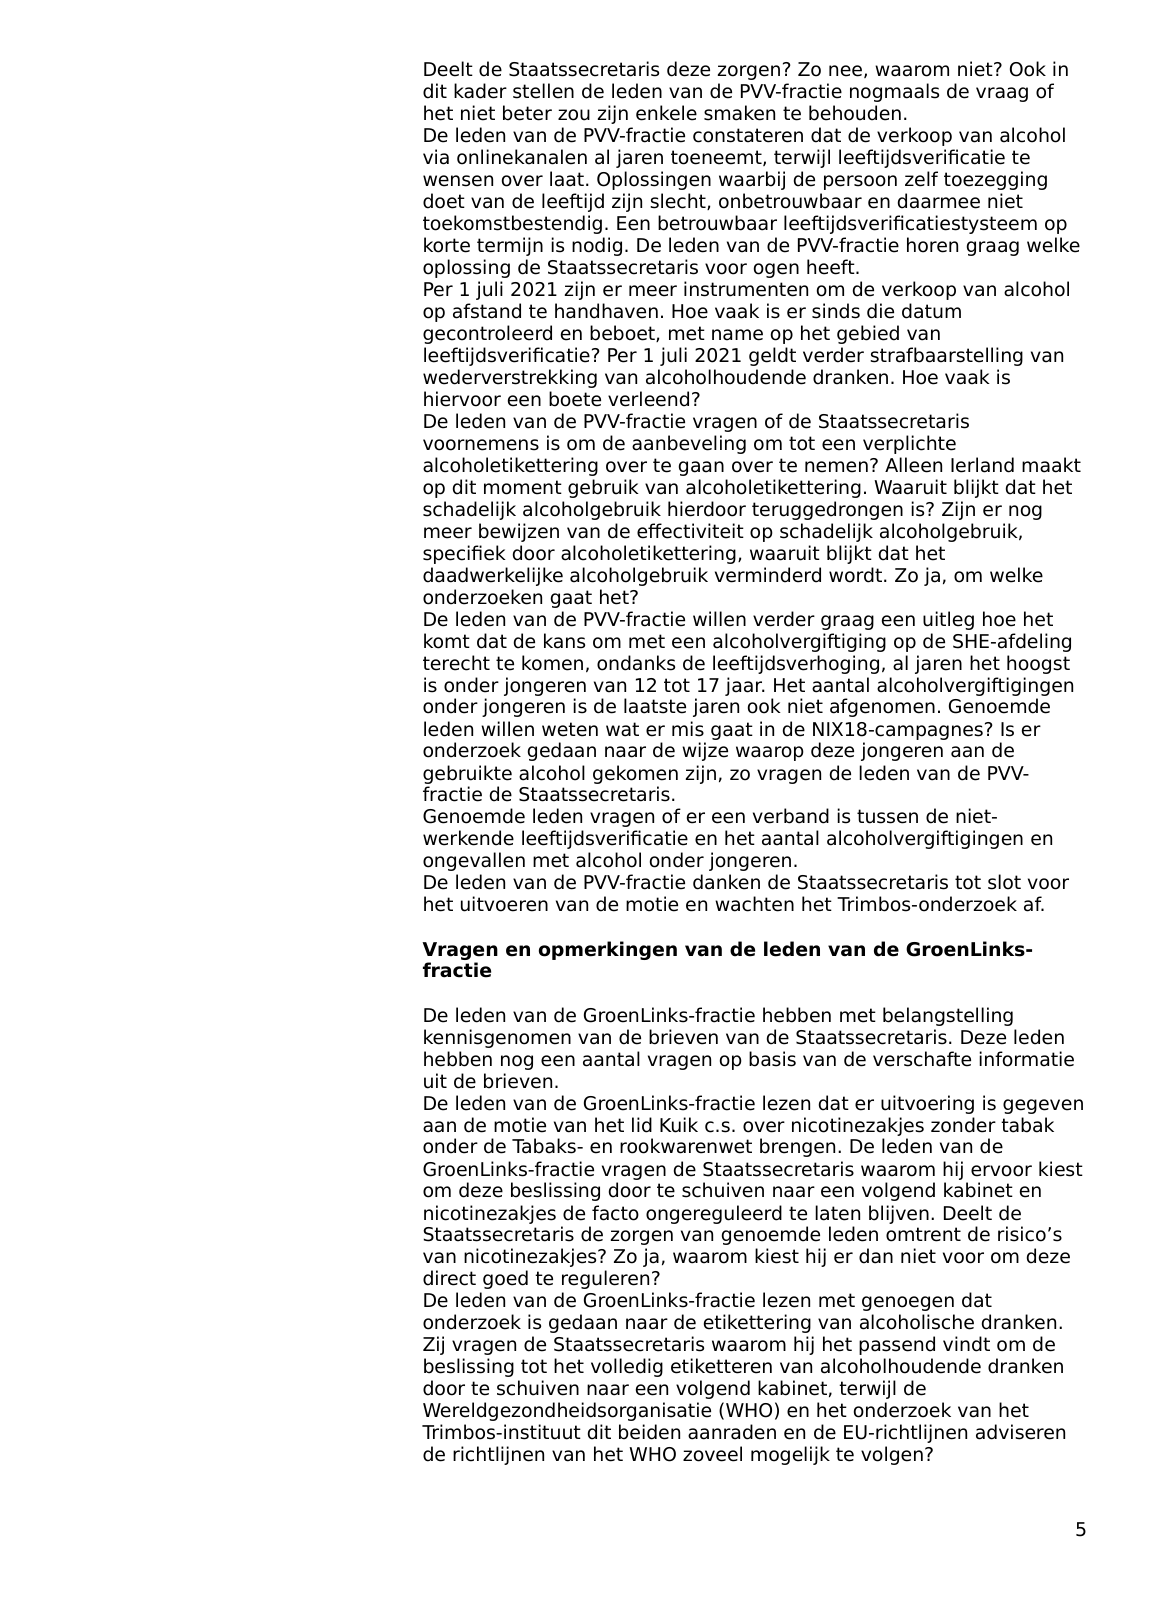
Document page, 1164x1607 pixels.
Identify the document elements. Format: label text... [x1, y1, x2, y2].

text De leden van de PVV-fractie vragen of de Staatssecretaris voornemens is om de aanbeveling om tot een verplichte alcoholetikettering over te gaan over te nemen? Alleen Ierland maakt op dit moment gebruik van alcoholetikettering. Waaruit blijkt dat het schadelijk alcoholgebruik hierdoor teruggedrongen is? Zijn er nog meer bewijzen van de effectiviteit op schadelijk alcoholgebruik, specifiek door alcoholetikettering, waaruit blijkt dat het daadwerkelijke alcoholgebruik verminderd wordt. Zo ja, om welke onderzoeken gaat het? [422, 411, 1087, 608]
text De leden van de GroenLinks-fractie hebben met belangstelling kennisgenomen van de brieven van de Staatssecretaris. Deze leden hebben nog een aantal vragen op basis van de verschafte informatie uit de brieven. [422, 1004, 1087, 1092]
subtitle Vragen en opmerkingen van de leden van de GroenLinks-fractie [422, 938, 1087, 982]
text De leden van de PVV-fractie willen verder graag een uitleg hoe het komt dat de kans om met een alcoholvergiftiging op de SHE-afdeling terecht te komen, ondanks de leeftijdsverhoging, al jaren het hoogst is onder jongeren van 12 tot 17 jaar. Het aantal alcoholvergiftigingen onder jongeren is de laatste jaren ook niet afgenomen. Genoemde leden willen weten wat er mis gaat in de NIX18-campagnes? Is er onderzoek gedaan naar de wijze waarop deze jongeren aan de gebruikte alcohol gekomen zijn, zo vragen de leden van de PVV-fractie de Staatssecretaris. [422, 608, 1087, 806]
text De leden van de GroenLinks-fractie lezen dat er uitvoering is gegeven aan de motie van het lid Kuik c.s. over nicotinezakjes zonder tabak onder de Tabaks- en rookwarenwet brengen. De leden van de GroenLinks-fractie vragen de Staatssecretaris waarom hij ervoor kiest om deze beslissing door te schuiven naar een volgend kabinet en nicotinezakjes de facto ongereguleerd te laten blijven. Deelt de Staatssecretaris de zorgen van genoemde leden omtrent de risico’s van nicotinezakjes? Zo ja, waarom kiest hij er dan niet voor om deze direct goed te reguleren? [422, 1092, 1087, 1290]
text De leden van de PVV-fractie constateren dat de verkoop van alcohol via onlinekanalen al jaren toeneemt, terwijl leeftijdsverificatie te wensen over laat. Oplossingen waarbij de persoon zelf toezegging doet van de leeftijd zijn slecht, onbetrouwbaar en daarmee niet toekomstbestendig. Een betrouwbaar leeftijdsverificatiestysteem op korte termijn is nodig. De leden van de PVV-fractie horen graag welke oplossing de Staatssecretaris voor ogen heeft. [422, 125, 1087, 279]
text Per 1 juli 2021 zijn er meer instrumenten om de verkoop van alcohol op afstand te handhaven. Hoe vaak is er sinds die datum gecontroleerd en beboet, met name op het gebied van leeftijdsverificatie? Per 1 juli 2021 geldt verder strafbaarstelling van wederverstrekking van alcoholhoudende dranken. Hoe vaak is hiervoor een boete verleend? [422, 279, 1087, 411]
text De leden van de PVV-fractie danken de Staatssecretaris tot slot voor het uitvoeren van de motie en wachten het Trimbos-onderzoek af. [422, 872, 1087, 916]
text Genoemde leden vragen of er een verband is tussen de niet-werkende leeftijdsverificatie en het aantal alcoholvergiftigingen en ongevallen met alcohol onder jongeren. [422, 806, 1087, 872]
text De leden van de GroenLinks-fractie lezen met genoegen dat onderzoek is gedaan naar de etikettering van alcoholische dranken. Zij vragen de Staatssecretaris waarom hij het passend vindt om de beslissing tot het volledig etiketteren van alcoholhoudende dranken door te schuiven naar een volgend kabinet, terwijl de Wereldgezondheidsorganisatie (WHO) en het onderzoek van het Trimbos-instituut dit beiden aanraden en de EU-richtlijnen adviseren de richtlijnen van het WHO zoveel mogelijk te volgen? [422, 1290, 1087, 1466]
text Deelt de Staatssecretaris deze zorgen? Zo nee, waarom niet? Ook in dit kader stellen de leden van de PVV-fractie nogmaals de vraag of het niet beter zou zijn enkele smaken te behouden. [422, 59, 1087, 125]
